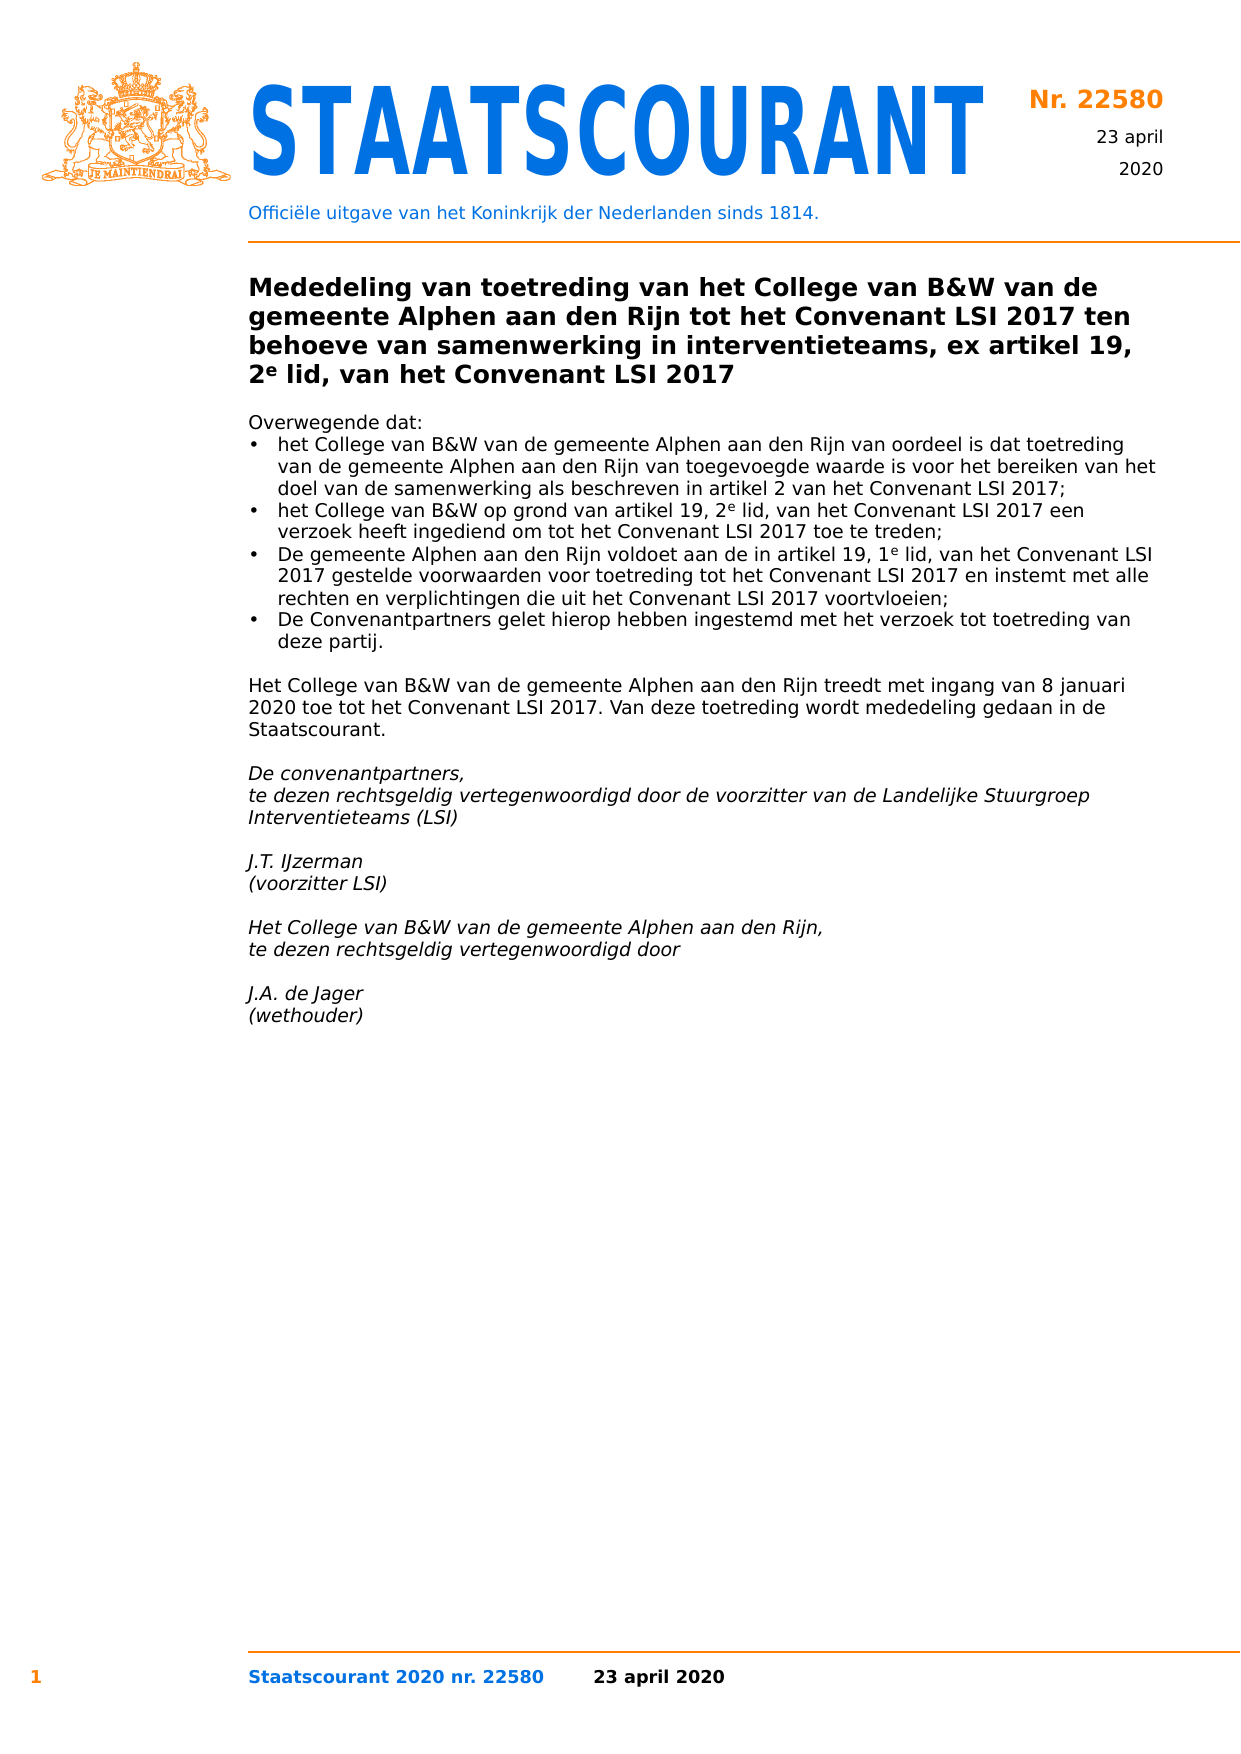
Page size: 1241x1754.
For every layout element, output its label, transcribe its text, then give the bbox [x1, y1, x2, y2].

table_header STAATSCOURANT [248, 62, 998, 203]
text • De Convenantpartners gelet hierop hebben ingestemd met het verzoek tot toetreding van deze partij. [248, 609, 1163, 653]
text Het College van B&W van de gemeente Alphen aan den Rijn, te dezen rechtsgeldig vertegenwoordigd door J.A. de Jager (wethouder) [248, 917, 1163, 1027]
table_header Nr. 22580 [998, 62, 1240, 121]
text • het College van B&W op grond van artikel 19, 2e lid, van het Convenant LSI 2017 een verzoek heeft ingediend om tot het Convenant LSI 2017 toe te treden; [248, 499, 1163, 543]
text Overwegende dat: [248, 412, 1163, 433]
table_cell 2020 [998, 153, 1240, 203]
table_cell 23 april [998, 121, 1240, 153]
table_cell Officiële uitgave van het Koninkrijk der Nederlanden sinds 1814. [248, 203, 1240, 241]
table_header [25, 62, 248, 241]
text De convenantpartners, te dezen rechtsgeldig vertegenwoordigd door de voorzitter van de Landelijke Stuurgroep Interventieteams (LSI) J.T. IJzerman (voorzitter LSI) [248, 763, 1163, 895]
text Het College van B&W van de gemeente Alphen aan den Rijn treedt met ingang van 8 januari 2020 toe tot het Convenant LSI 2017. Van deze toetreding wordt mededeling gedaan in de Staatscourant. [248, 675, 1163, 741]
text • De gemeente Alphen aan den Rijn voldoet aan de in artikel 19, 1e lid, van het Convenant LSI 2017 gestelde voorwaarden voor toetreding tot het Convenant LSI 2017 en instemt met alle rechten en verplichtingen die uit het Convenant LSI 2017 voortvloeien; [248, 543, 1163, 609]
picture [41, 62, 231, 186]
subtitle Mededeling van toetreding van het College van B&W van de gemeente Alphen aan den Rijn tot het Convenant LSI 2017 ten behoeve van samenwerking in interventieteams, ex artikel 19, 2e lid, van het Convenant LSI 2017 [248, 273, 1163, 390]
text • het College van B&W van de gemeente Alphen aan den Rijn van oordeel is dat toetreding van de gemeente Alphen aan den Rijn van toegevoegde waarde is voor het bereiken van het doel van de samenwerking als beschreven in artikel 2 van het Convenant LSI 2017; [248, 433, 1163, 499]
